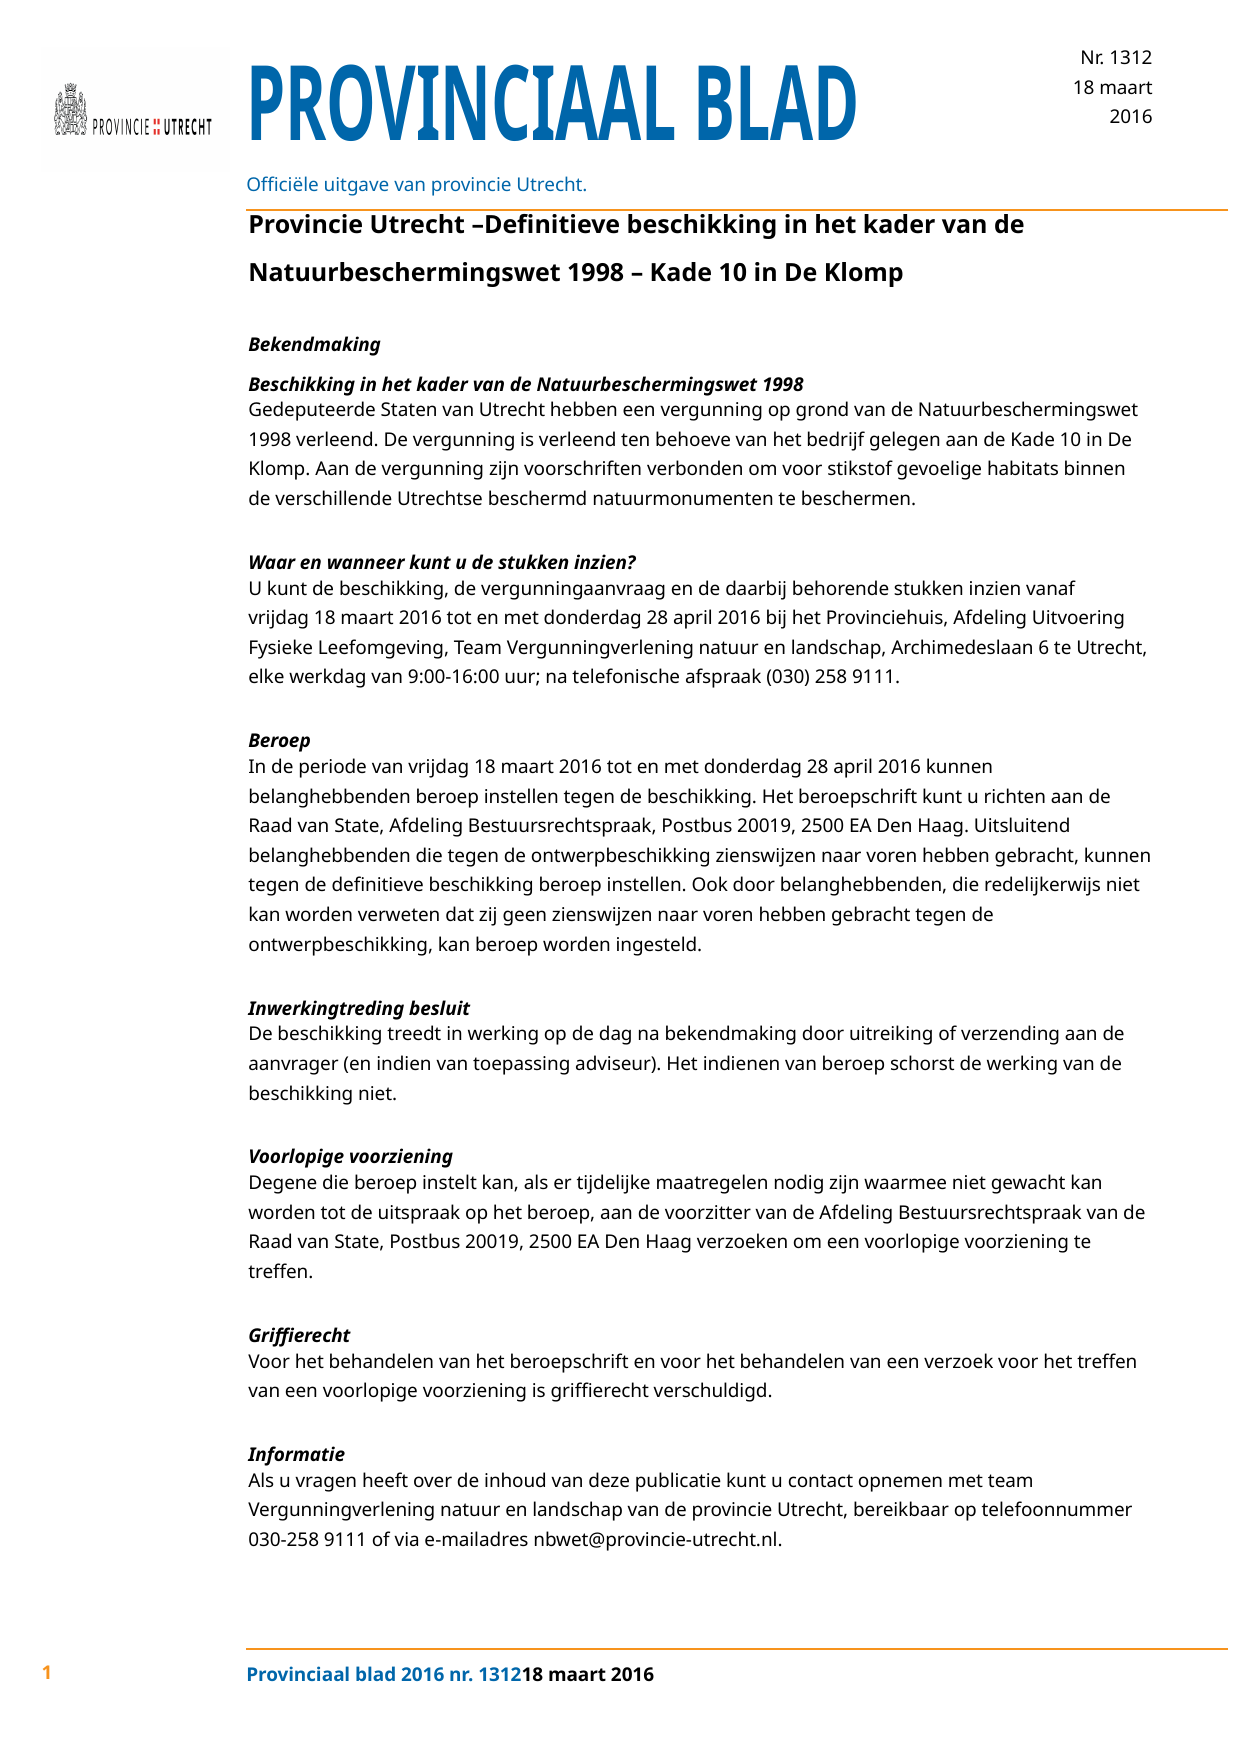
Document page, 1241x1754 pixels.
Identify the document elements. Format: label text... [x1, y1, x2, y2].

text Voor het behandelen van het beroepschrift en voor het behandelen van een verzoek voor het treffen van een voorlopige voorziening is griffierecht verschuldigd. [248, 1348, 1152, 1403]
text Beschikking in het kader van de Natuurbeschermingswet 1998 [248, 371, 1152, 396]
picture [41, 47, 231, 172]
text Griffierecht [248, 1322, 1152, 1348]
text Informatie [248, 1441, 1152, 1467]
text Degene die beroep instelt kan, als er tijdelijke maatregelen nodig zijn waarmee niet gewacht kan worden tot de uitspraak op het beroep, aan de voorzitter van de Afdeling Bestuursrechtspraak van de Raad van State, Postbus 20019, 2500 EA Den Haag verzoeken om een voorlopige voorziening te treffen. [248, 1169, 1152, 1284]
text Provincie Utrecht –Definitieve beschikking in het kader van de Natuurbeschermingswet 1998 – Kade 10 in De Klomp [248, 211, 1152, 288]
text Waar en wanneer kunt u de stukken inzien? [248, 549, 1152, 575]
text Bekendmaking [248, 331, 1152, 357]
text Gedeputeerde Staten van Utrecht hebben een vergunning op grond van de Natuurbeschermingswet 1998 verleend. De vergunning is verleend ten behoeve van het bedrijf gelegen aan de Kade 10 in De Klomp. Aan de vergunning zijn voorschriften verbonden om voor stikstof gevoelige habitats binnen de verschillende Utrechtse beschermd natuurmonumenten te beschermen. [248, 396, 1152, 511]
text Beroep [248, 728, 1152, 753]
text Inwerkingtreding besluit [248, 995, 1152, 1021]
text Voorlopige voorziening [248, 1144, 1152, 1169]
text In de periode van vrijdag 18 maart 2016 tot en met donderdag 28 april 2016 kunnen belanghebbenden beroep instellen tegen de beschikking. Het beroepschrift kunt u richten aan de Raad van State, Afdeling Bestuursrechtspraak, Postbus 20019, 2500 EA Den Haag. Uitsluitend belanghebbenden die tegen de ontwerpbeschikking zienswijzen naar voren hebben gebracht, kunnen tegen de definitieve beschikking beroep instellen. Ook door belanghebbenden, die redelijkerwijs niet kan worden verweten dat zij geen zienswijzen naar voren hebben gebracht tegen de ontwerpbeschikking, kan beroep worden ingesteld. [248, 753, 1152, 957]
text Als u vragen heeft over de inhoud van deze publicatie kunt u contact opnemen met team Vergunningverlening natuur en landschap van de provincie Utrecht, bereikbaar op telefoonnummer 030-258 9111 of via e-mailadres nbwet@provincie-utrecht.nl. [248, 1467, 1152, 1552]
text U kunt de beschikking, de vergunningaanvraag en de daarbij behorende stukken inzien vanaf vrijdag 18 maart 2016 tot en met donderdag 28 april 2016 bij het Provinciehuis, Afdeling Uitvoering Fysieke Leefomgeving, Team Vergunningverlening natuur en landschap, Archimedeslaan 6 te Utrecht, elke werkdag van 9:00-16:00 uur; na telefonische afspraak (030) 258 9111. [248, 575, 1152, 689]
text De beschikking treedt in werking op de dag na bekendmaking door uitreiking of verzending aan de aanvrager (en indien van toepassing adviseur). Het indienen van beroep schorst de werking van de beschikking niet. [248, 1021, 1152, 1105]
